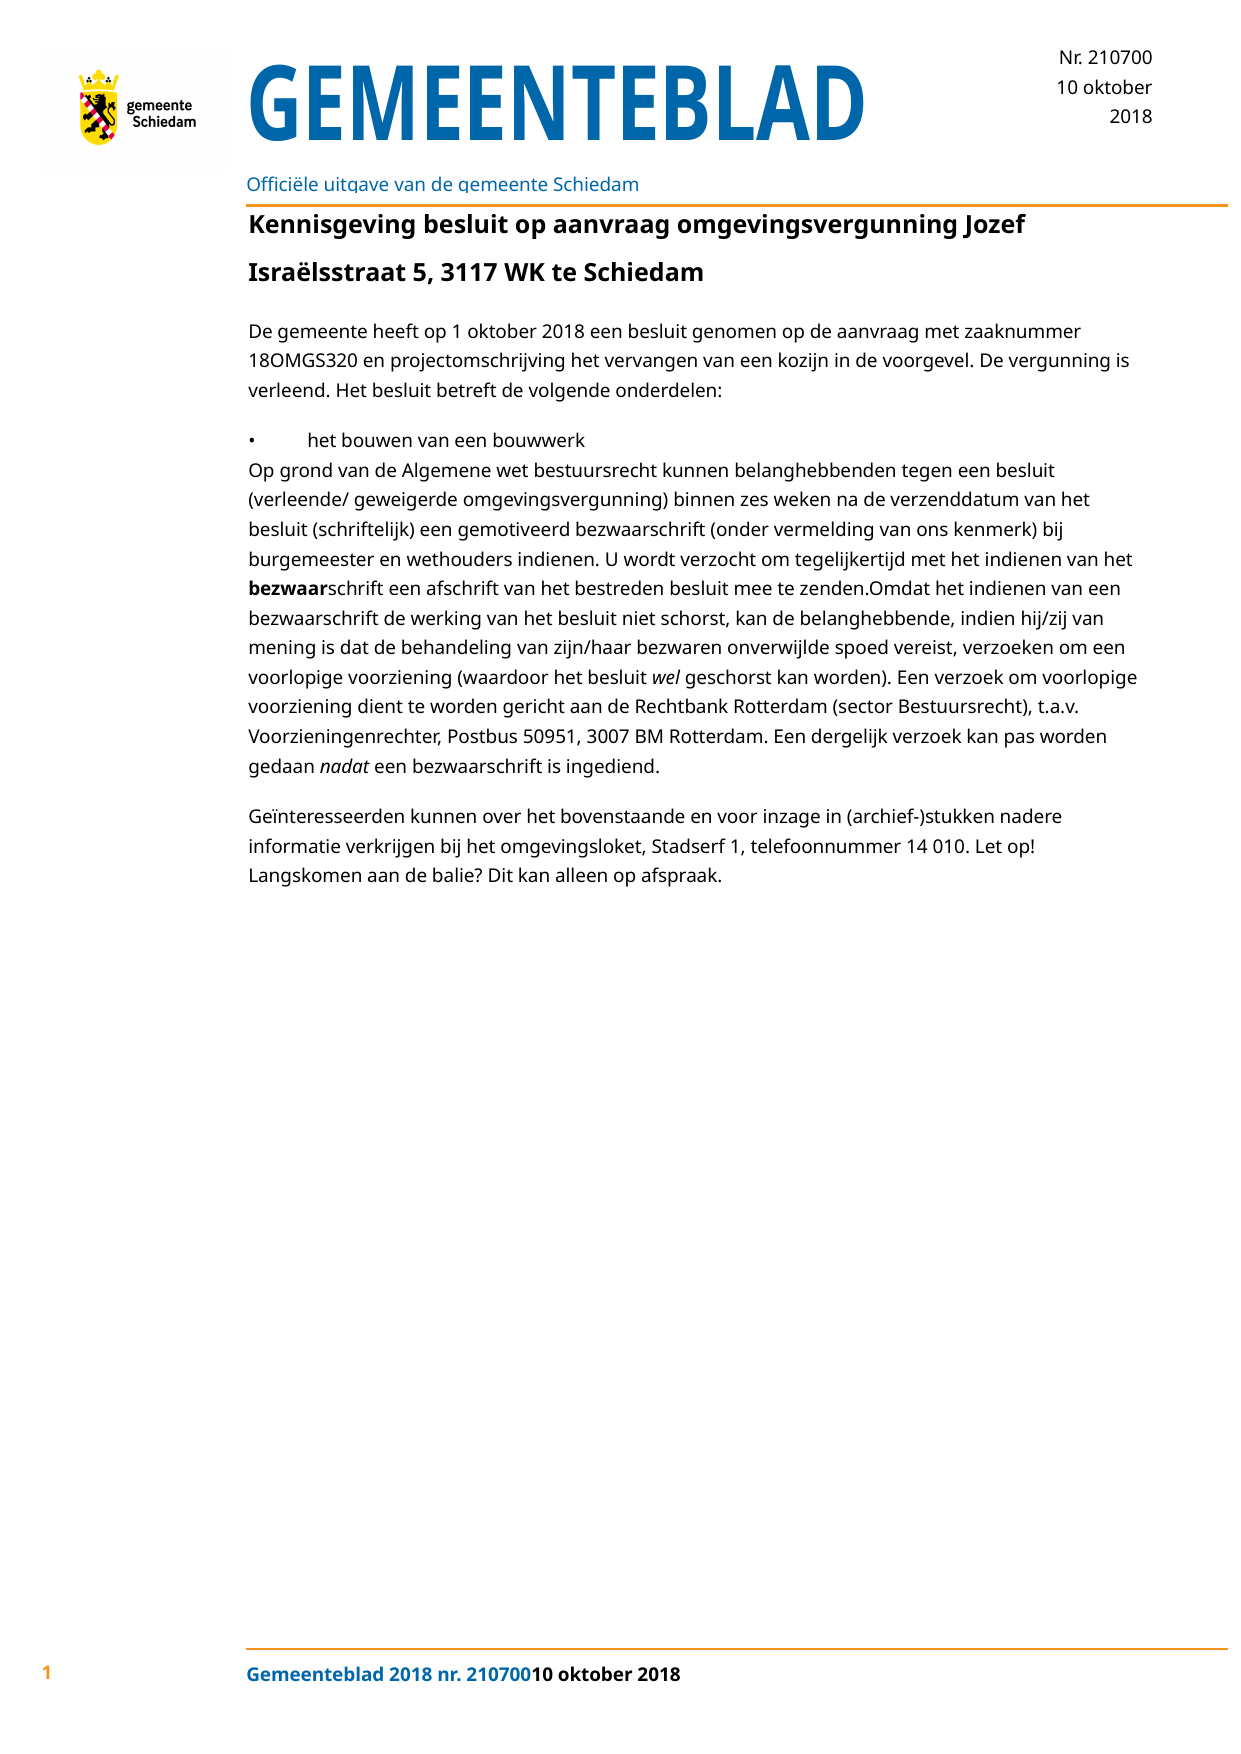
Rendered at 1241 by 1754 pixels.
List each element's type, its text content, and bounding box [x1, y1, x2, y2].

text De gemeente heeft op 1 oktober 2018 een besluit genomen op de aanvraag met zaaknummer 18OMGS320 en projectomschrijving het vervangen van een kozijn in de voorgevel. De vergunning is verleend. Het besluit betreft de volgende onderdelen: [248, 318, 1152, 403]
list het bouwen van een bouwwerk [248, 427, 1152, 453]
text Kennisgeving besluit op aanvraag omgevingsvergunning Jozef Israëlsstraat 5, 3117 WK te Schiedam [248, 207, 1152, 288]
text Op grond van de Algemene wet bestuursrecht kunnen belanghebbenden tegen een besluit (verleende/ geweigerde omgevingsvergunning) binnen zes weken na de verzenddatum van het besluit (schriftelijk) een gemotiveerd bezwaarschrift (onder vermelding van ons kenmerk) bij burgemeester en wethouders indienen. U wordt verzocht om tegelijkertijd met het indienen van het bezwaarschrift een afschrift van het bestreden besluit mee te zenden.Omdat het indienen van een bezwaarschrift de werking van het besluit niet schorst, kan de belanghebbende, indien hij/zij van mening is dat de behandeling van zijn/haar bezwaren onverwijlde spoed vereist, verzoeken om een voorlopige voorziening (waardoor het besluit wel geschorst kan worden). Een verzoek om voorlopige voorziening dient te worden gericht aan de Rechtbank Rotterdam (sector Bestuursrecht), t.a.v. Voorzieningenrechter, Postbus 50951, 3007 BM Rotterdam. Een dergelijk verzoek kan pas worden gedaan nadat een bezwaarschrift is ingediend. [248, 457, 1152, 779]
picture [41, 47, 231, 172]
text Geïnteresseerden kunnen over het bovenstaande en voor inzage in (archief-)stukken nadere informatie verkrijgen bij het omgevingsloket, Stadserf 1, telefoonnummer 14 010. Let op! Langskomen aan de balie? Dit kan alleen op afspraak. [248, 803, 1152, 888]
